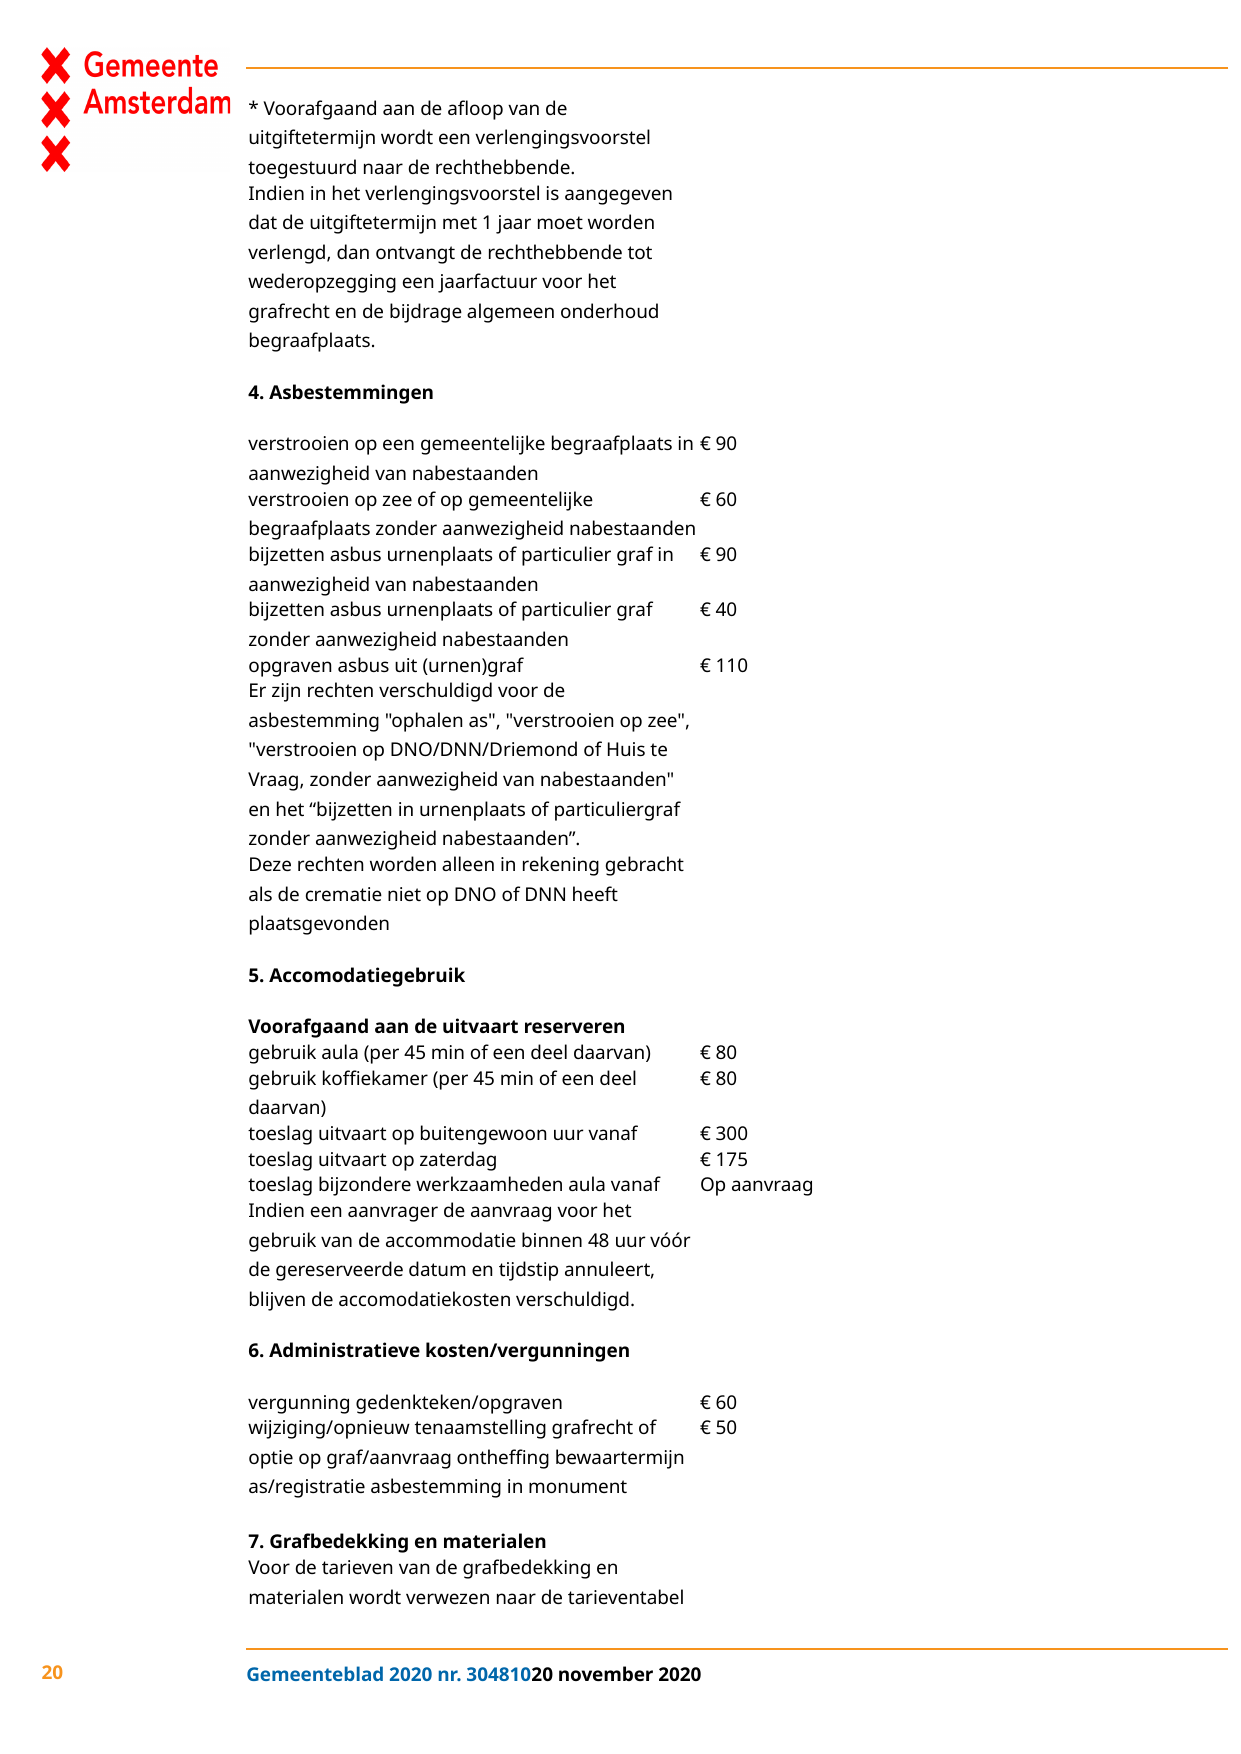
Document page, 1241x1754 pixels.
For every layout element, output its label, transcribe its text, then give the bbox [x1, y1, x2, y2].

table_cell Indien een aanvrager de aanvraag voor het gebruik van de accommodatie binnen 48 uur vóór de gereserveerde datum en tijdstip annuleert, blijven de accomodatiekosten verschuldigd. [248, 1197, 700, 1312]
table_cell [700, 1013, 1152, 1039]
table_cell [248, 1312, 700, 1337]
table_cell € 90 [700, 541, 1152, 596]
table_cell 5. Accomodatiegebruik [248, 962, 700, 987]
table_cell € 175 [700, 1146, 1152, 1171]
table_cell [700, 988, 1152, 1013]
table_cell [700, 1338, 1152, 1363]
table_cell Indien in het verlengingsvoorstel is aangegeven dat de uitgiftetermijn met 1 jaar moet worden verlengd, dan ontvangt de rechthebbende tot wederopzegging een jaarfactuur voor het grafrecht en de bijdrage algemeen onderhoud begraafplaats. [248, 180, 700, 353]
table_cell gebruik aula (per 45 min of een deel daarvan) [248, 1039, 700, 1065]
table_cell toeslag uitvaart op buitengewoon uur vanaf [248, 1120, 700, 1146]
table_cell [248, 936, 700, 962]
table_cell € 40 [700, 596, 1152, 652]
table_cell € 50 [700, 1415, 1152, 1499]
table_cell € 300 [700, 1120, 1152, 1146]
table_cell vergunning gedenkteken/opgraven [248, 1389, 700, 1414]
table_cell [248, 353, 700, 379]
table_cell verstrooien op een gemeentelijke begraafplaats in aanwezigheid van nabestaanden [248, 431, 700, 486]
table_cell [700, 1197, 1152, 1312]
table_cell [248, 1500, 700, 1525]
table_cell bijzetten asbus urnenplaats of particulier graf in aanwezigheid van nabestaanden [248, 541, 700, 596]
table_cell € 60 [700, 486, 1152, 541]
table_cell toeslag uitvaart op zaterdag [248, 1146, 700, 1171]
table_cell [248, 1363, 700, 1389]
table_cell [700, 405, 1152, 431]
table_cell [700, 353, 1152, 379]
table_cell [700, 1554, 1152, 1609]
table_cell toeslag bijzondere werkzaamheden aula vanaf [248, 1171, 700, 1197]
table_cell € 90 [700, 431, 1152, 486]
table_cell [700, 95, 1152, 180]
table_cell 6. Administratieve kosten/vergunningen [248, 1338, 700, 1363]
table_cell [700, 851, 1152, 936]
table_cell Er zijn rechten verschuldigd voor de asbestemming "ophalen as", "verstrooien op zee", "verstrooien op DNO/DNN/Driemond of Huis te Vraag, zonder aanwezigheid van nabestaanden" en het “bijzetten in urnenplaats of particuliergraf zonder aanwezigheid nabestaanden”. [248, 678, 700, 851]
table_header [700, 1529, 1152, 1554]
picture [41, 47, 231, 172]
table_cell € 80 [700, 1039, 1152, 1065]
table_cell [248, 405, 700, 431]
table_cell [700, 678, 1152, 851]
table_cell verstrooien op zee of op gemeentelijke begraafplaats zonder aanwezigheid nabestaanden [248, 486, 700, 541]
table_cell bijzetten asbus urnenplaats of particulier graf zonder aanwezigheid nabestaanden [248, 596, 700, 652]
table_cell € 60 [700, 1389, 1152, 1414]
table_cell Op aanvraag [700, 1171, 1152, 1197]
table_cell € 110 [700, 652, 1152, 677]
table_cell [700, 936, 1152, 962]
table_cell [700, 379, 1152, 405]
table_cell [700, 1363, 1152, 1389]
table_cell [700, 1500, 1152, 1525]
table_cell € 80 [700, 1065, 1152, 1120]
table_cell opgraven asbus uit (urnen)graf [248, 652, 700, 677]
table_cell [700, 1312, 1152, 1337]
table_header 7. Grafbedekking en materialen [248, 1529, 700, 1554]
table_cell gebruik koffiekamer (per 45 min of een deel daarvan) [248, 1065, 700, 1120]
table_cell Deze rechten worden alleen in rekening gebracht als de crematie niet op DNO of DNN heeft plaatsgevonden [248, 851, 700, 936]
table_cell Voorafgaand aan de uitvaart reserveren [248, 1013, 700, 1039]
table_cell wijziging/opnieuw tenaamstelling grafrecht of optie op graf/aanvraag ontheffing bewaartermijn as/registratie asbestemming in monument [248, 1415, 700, 1499]
table_cell * Voorafgaand aan de afloop van de uitgiftetermijn wordt een verlengingsvoorstel toegestuurd naar de rechthebbende. [248, 95, 700, 180]
table_cell [700, 962, 1152, 987]
table_cell [700, 180, 1152, 353]
table_cell [248, 988, 700, 1013]
table_cell 4. Asbestemmingen [248, 379, 700, 405]
table_cell Voor de tarieven van de grafbedekking en materialen wordt verwezen naar de tarieventabel [248, 1554, 700, 1609]
